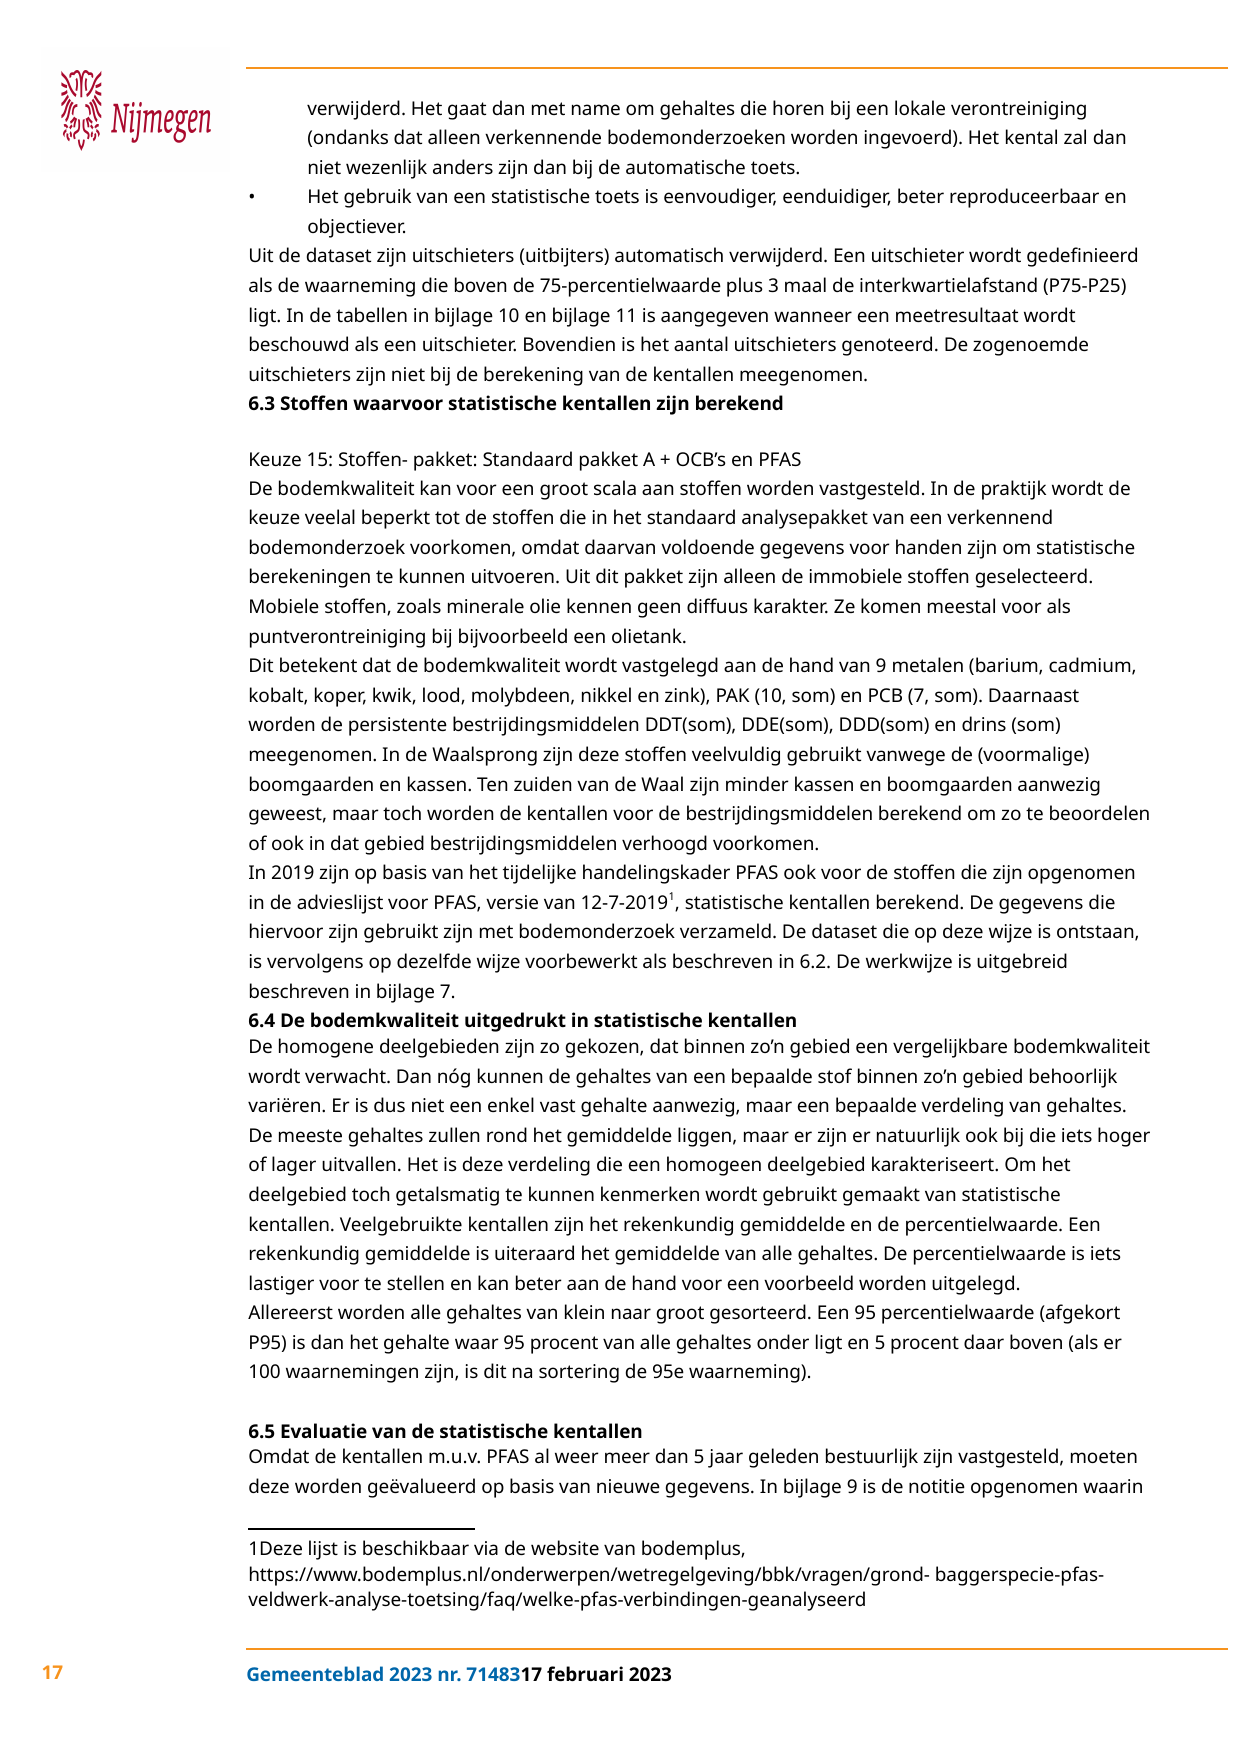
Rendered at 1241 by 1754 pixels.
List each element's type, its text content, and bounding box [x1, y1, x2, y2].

list verwijderd. Het gaat dan met name om gehaltes die horen bij een lokale verontreiniging (ondanks dat alleen verkennende bodemonderzoeken worden ingevoerd). Het kental zal dan niet wezenlijk anders zijn dan bij de automatische toets. [248, 95, 1152, 180]
text Dit betekent dat de bodemkwaliteit wordt vastgelegd aan de hand van 9 metalen (barium, cadmium, kobalt, koper, kwik, lood, molybdeen, nikkel en zink), PAK (10, som) en PCB (7, som). Daarnaast worden de persistente bestrijdingsmiddelen DDT(som), DDE(som), DDD(som) en drins (som) meegenomen. In de Waalsprong zijn deze stoffen veelvuldig gebruikt vanwege de (voormalige) boomgaarden en kassen. Ten zuiden van de Waal zijn minder kassen en boomgaarden aanwezig geweest, maar toch worden de kentallen voor de bestrijdingsmiddelen berekend om zo te beoordelen of ook in dat gebied bestrijdingsmiddelen verhoogd voorkomen. [248, 652, 1152, 856]
text In 2019 zijn op basis van het tijdelijke handelingskader PFAS ook voor de stoffen die zijn opgenomen in de advieslijst voor PFAS, versie van 12-7-2019, statistische kentallen berekend. De gegevens die hiervoor zijn gebruikt zijn met bodemonderzoek verzameld. De dataset die op deze wijze is ontstaan, is vervolgens op dezelfde wijze voorbewerkt als beschreven in 6.2. De werkwijze is uitgebreid beschreven in bijlage 7. [248, 859, 1152, 1004]
text De bodemkwaliteit kan voor een groot scala aan stoffen worden vastgesteld. In de praktijk wordt de keuze veelal beperkt tot de stoffen die in het standaard analysepakket van een verkennend bodemonderzoek voorkomen, omdat daarvan voldoende gegevens voor handen zijn om statistische berekeningen te kunnen uitvoeren. Uit dit pakket zijn alleen de immobiele stoffen geselecteerd. Mobiele stoffen, zoals minerale olie kennen geen diffuus karakter. Ze komen meestal voor als puntverontreiniging bij bijvoorbeeld een olietank. [248, 475, 1152, 649]
text Deze lijst is beschikbaar via de website van bodemplus, https://www.bodemplus.nl/onderwerpen/wetregelgeving/bbk/vragen/grond- baggerspecie-pfas-veldwerk-analyse-toetsing/faq/welke-pfas-verbindingen-geanalyseerd [248, 1535, 1152, 1612]
list Het gebruik van een statistische toets is eenvoudiger, eenduidiger, beter reproduceerbaar en objectiever. [248, 183, 1152, 239]
text 6.5 Evaluatie van de statistische kentallen [248, 1418, 1152, 1443]
text 6.4 De bodemkwaliteit uitgedrukt in statistische kentallen [248, 1007, 1152, 1033]
text Allereerst worden alle gehaltes van klein naar groot gesorteerd. Een 95 percentielwaarde (afgekort P95) is dan het gehalte waar 95 procent van alle gehaltes onder ligt en 5 procent daar boven (als er 100 waarnemingen zijn, is dit na sortering de 95e waarneming). [248, 1299, 1152, 1384]
picture [41, 47, 231, 172]
text De homogene deelgebieden zijn zo gekozen, dat binnen zo’n gebied een vergelijkbare bodemkwaliteit wordt verwacht. Dan nóg kunnen de gehaltes van een bepaalde stof binnen zo’n gebied behoorlijk variëren. Er is dus niet een enkel vast gehalte aanwezig, maar een bepaalde verdeling van gehaltes. De meeste gehaltes zullen rond het gemiddelde liggen, maar er zijn er natuurlijk ook bij die iets hoger of lager uitvallen. Het is deze verdeling die een homogeen deelgebied karakteriseert. Om het deelgebied toch getalsmatig te kunnen kenmerken wordt gebruikt gemaakt van statistische kentallen. Veelgebruikte kentallen zijn het rekenkundig gemiddelde en de percentielwaarde. Een rekenkundig gemiddelde is uiteraard het gemiddelde van alle gehaltes. De percentielwaarde is iets lastiger voor te stellen en kan beter aan de hand voor een voorbeeld worden uitgelegd. [248, 1033, 1152, 1296]
text Uit de dataset zijn uitschieters (uitbijters) automatisch verwijderd. Een uitschieter wordt gedefinieerd als de waarneming die boven de 75-percentielwaarde plus 3 maal de interkwartielafstand (P75-P25) ligt. In de tabellen in bijlage 10 en bijlage 11 is aangegeven wanneer een meetresultaat wordt beschouwd als een uitschieter. Bovendien is het aantal uitschieters genoteerd. De zogenoemde uitschieters zijn niet bij de berekening van de kentallen meegenomen. [248, 243, 1152, 387]
text Omdat de kentallen m.u.v. PFAS al weer meer dan 5 jaar geleden bestuurlijk zijn vastgesteld, moeten deze worden geëvalueerd op basis van nieuwe gegevens. In bijlage 9 is de notitie opgenomen waarin [248, 1443, 1152, 1499]
text 6.3 Stoffen waarvoor statistische kentallen zijn berekend [248, 391, 1152, 416]
table_header Keuze 15: Stoffen- pakket: Standaard pakket A + OCB’s en PFAS [248, 446, 1152, 472]
